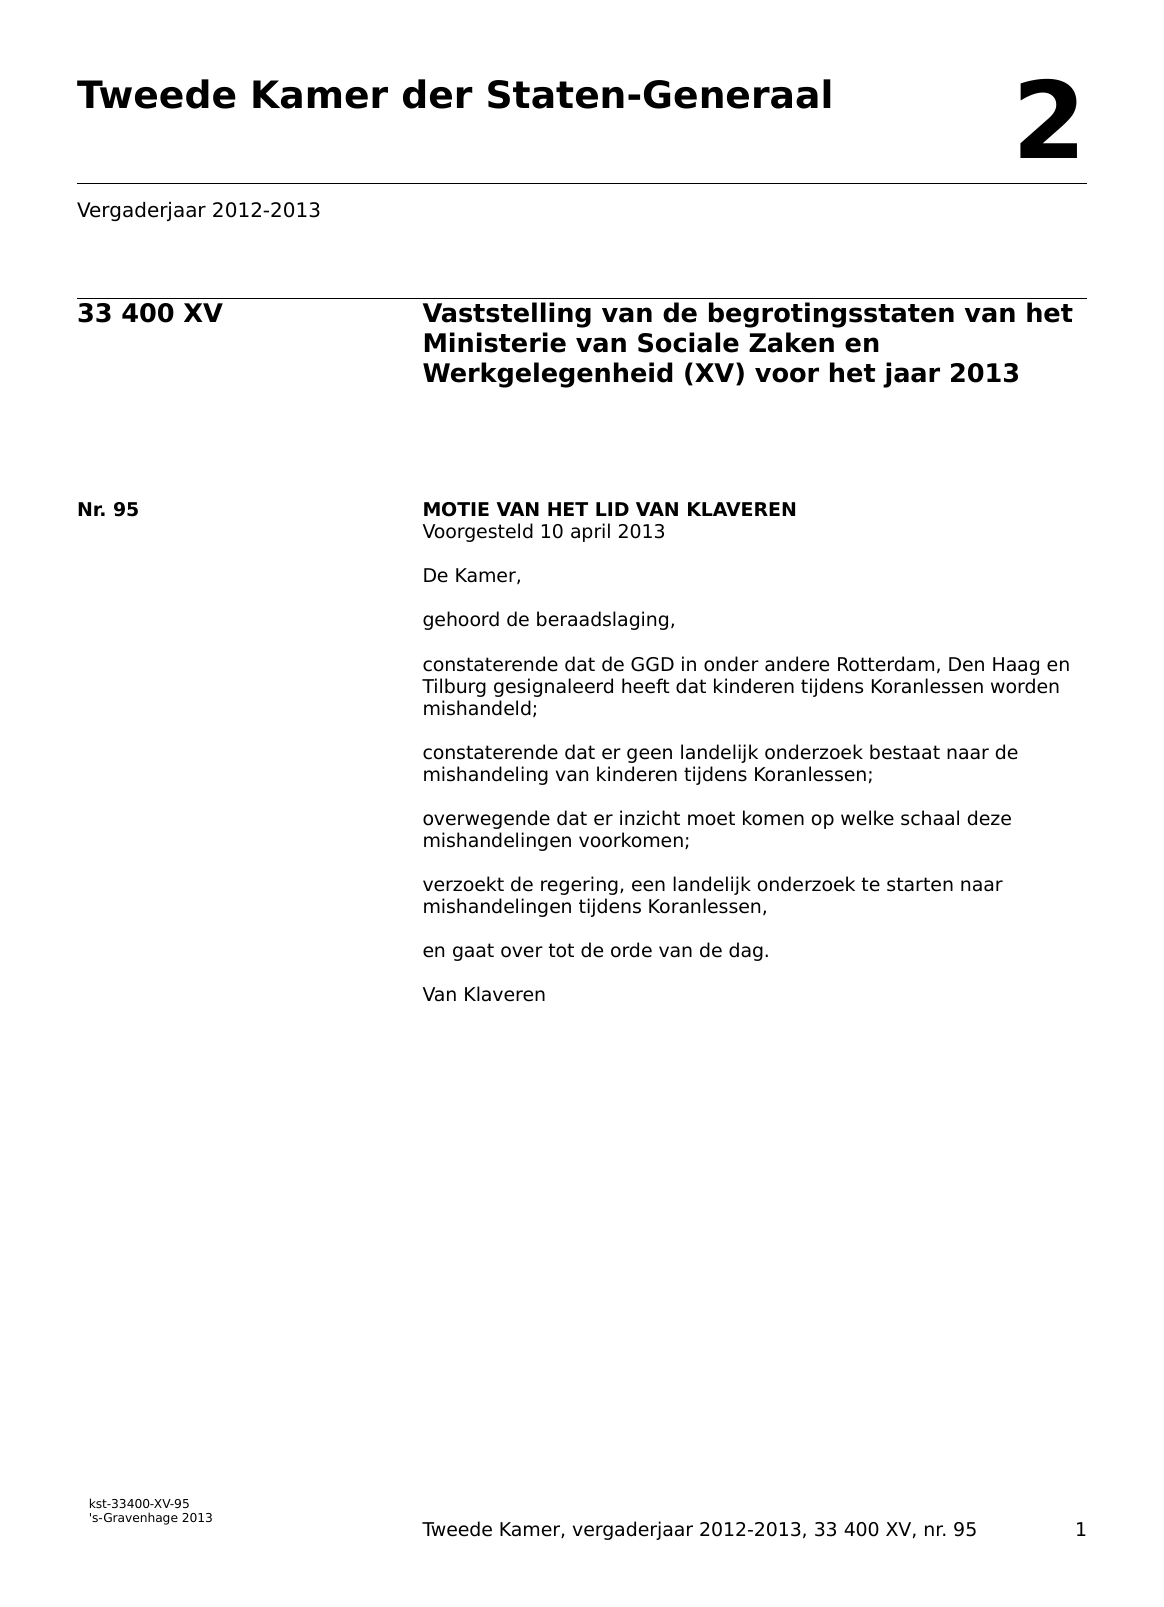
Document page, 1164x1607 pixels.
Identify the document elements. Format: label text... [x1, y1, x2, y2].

table_header 2 [886, 59, 1087, 183]
text De Kamer, [422, 565, 1087, 587]
text constaterende dat de GGD in onder andere Rotterdam, Den Haag en Tilburg gesignaleerd heeft dat kinderen tijdens Koranlessen worden mishandeld; [422, 653, 1087, 719]
table_cell Vergaderjaar 2012-2013 [77, 184, 1087, 298]
text gehoord de beraadslaging, [422, 609, 1087, 631]
text Voorgesteld 10 april 2013 [422, 521, 1087, 543]
table_header Tweede Kamer der Staten-Generaal [77, 59, 886, 183]
text Van Klaveren [422, 984, 1087, 1006]
text constaterende dat er geen landelijk onderzoek bestaat naar de mishandeling van kinderen tijdens Koranlessen; [422, 742, 1087, 786]
subtitle 33 400 XV Vaststelling van de begrotingsstaten van het Ministerie van Sociale Zaken en Werkgelegenheid (XV) voor het jaar 2013 [77, 299, 1087, 388]
text kst-33400-XV-95 [88, 1497, 323, 1511]
text 's-Gravenhage 2013 [88, 1511, 323, 1525]
text en gaat over tot de orde van de dag. [422, 940, 1087, 962]
text verzoekt de regering, een landelijk onderzoek te starten naar mishandelingen tijdens Koranlessen, [422, 874, 1087, 918]
subtitle Nr. 95 MOTIE VAN HET LID VAN KLAVEREN [77, 499, 1087, 521]
text overwegende dat er inzicht moet komen op welke schaal deze mishandelingen voorkomen; [422, 808, 1087, 852]
